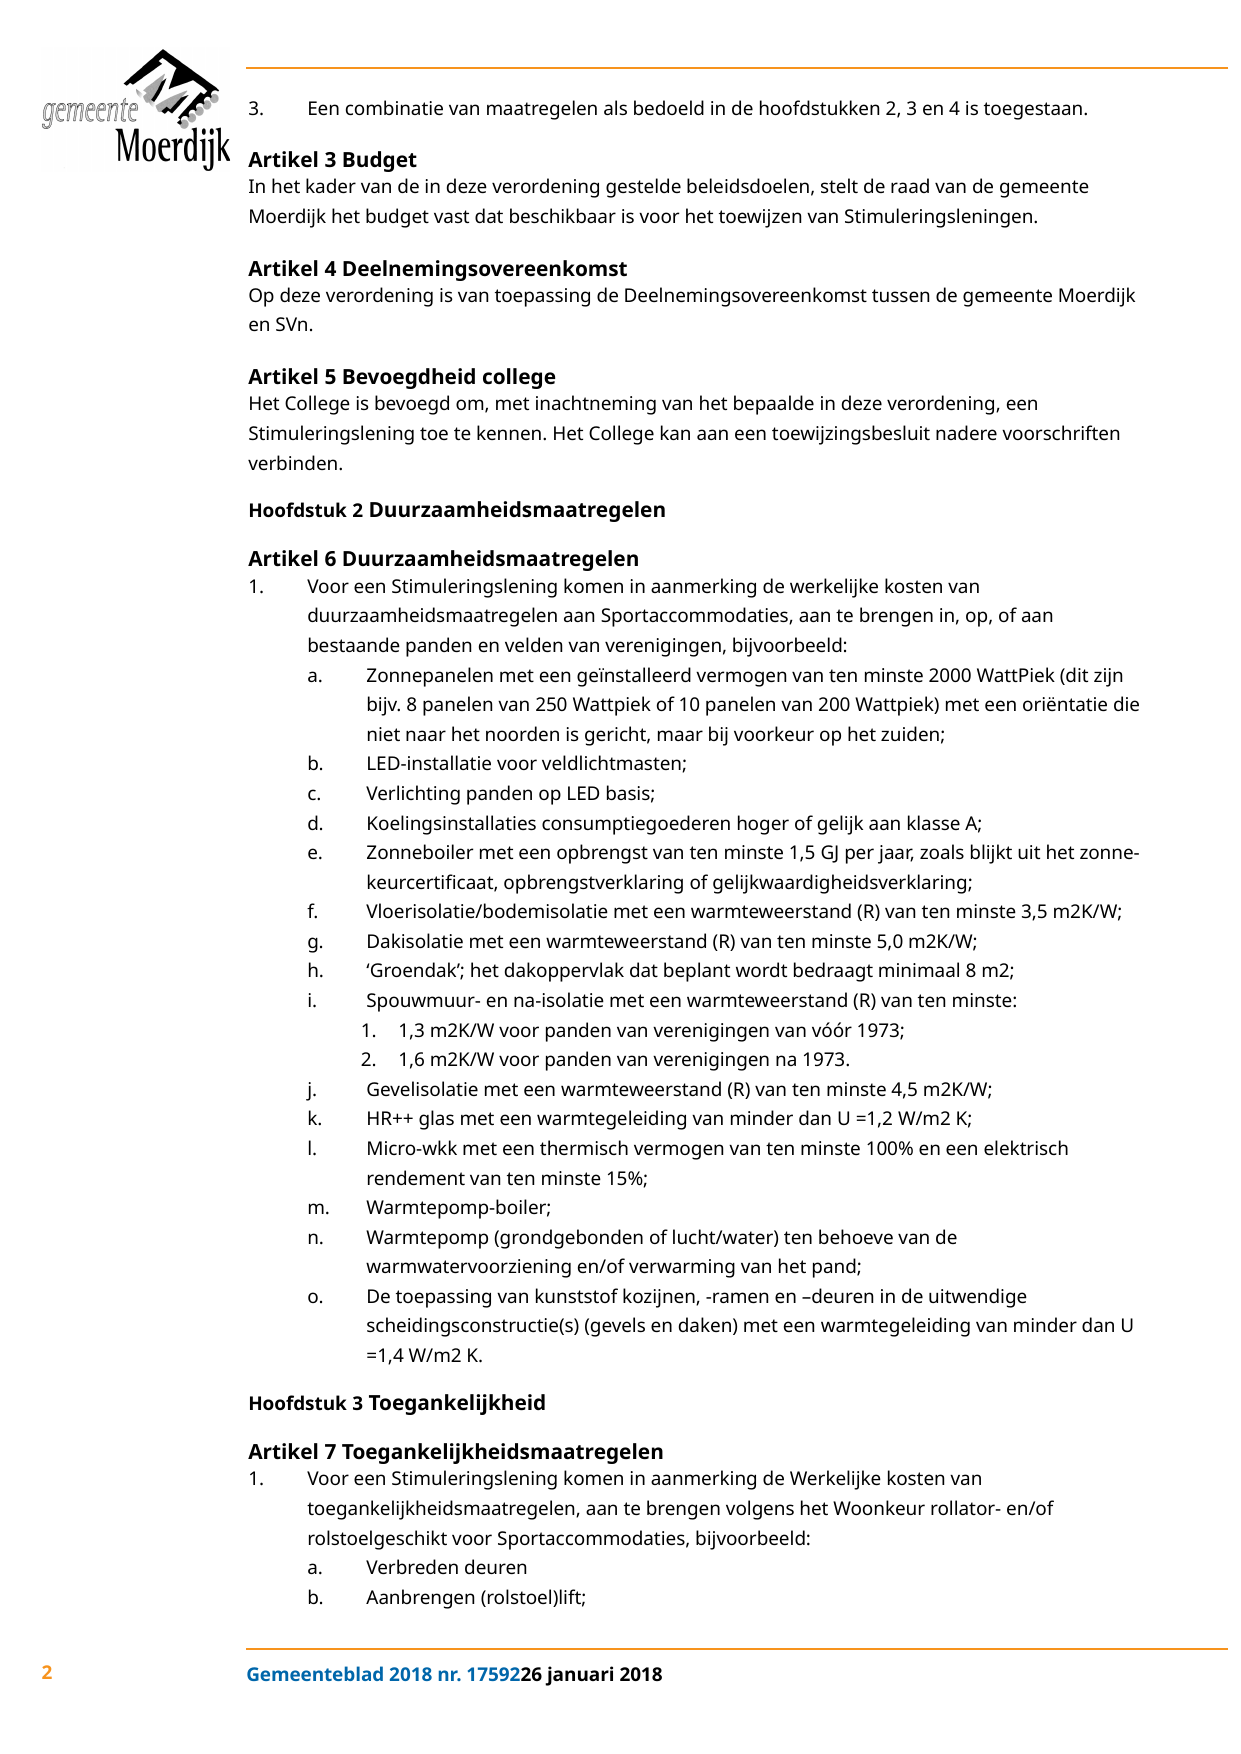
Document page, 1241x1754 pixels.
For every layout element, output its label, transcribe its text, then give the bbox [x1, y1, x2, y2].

text Het College is bevoegd om, met inachtneming van het bepaalde in deze verordening, een Stimuleringslening toe te kennen. Het College kan aan een toewijzingsbesluit nadere voorschriften verbinden. [248, 391, 1152, 475]
text In het kader van de in deze verordening gestelde beleidsdoelen, stelt de raad van de gemeente Moerdijk het budget vast dat beschikbaar is voor het toewijzen van Stimuleringsleningen. [248, 174, 1152, 229]
list Verlichting panden op LED basis; [307, 780, 1152, 806]
text Artikel 6 Duurzaamheidsmaatregelen [248, 544, 1152, 573]
list 1,3 m2K/W voor panden van verenigingen van vóór 1973; [361, 1017, 1152, 1042]
list Vloerisolatie/bodemisolatie met een warmteweerstand (R) van ten minste 3,5 m2K/W; [307, 898, 1152, 924]
list LED-installatie voor veldlichtmasten; [307, 751, 1152, 776]
list Gevelisolatie met een warmteweerstand (R) van ten minste 4,5 m2K/W; [307, 1076, 1152, 1102]
picture [41, 47, 231, 172]
text Hoofdstuk 3 Toegankelijkheid [248, 1388, 1152, 1416]
list Spouwmuur- en na-isolatie met een warmteweerstand (R) van ten minste: [307, 987, 1152, 1013]
text Artikel 5 Bevoegdheid college [248, 362, 1152, 391]
text Artikel 7 Toegankelijkheidsmaatregelen [248, 1437, 1152, 1466]
list Aanbrengen (rolstoel)lift; [307, 1584, 1152, 1609]
list Micro-wkk met een thermisch vermogen van ten minste 100% en een elektrisch rendement van ten minste 15%; [307, 1135, 1152, 1190]
list Warmtepomp (grondgebonden of lucht/water) ten behoeve van de warmwatervoorziening en/of verwarming van het pand; [307, 1224, 1152, 1279]
list Koelingsinstallaties consumptiegoederen hoger of gelijk aan klasse A; [307, 810, 1152, 835]
list De toepassing van kunststof kozijnen, -ramen en –deuren in de uitwendige scheidingsconstructie(s) (gevels en daken) met een warmtegeleiding van minder dan U =1,4 W/m2 K. [307, 1283, 1152, 1368]
list Een combinatie van maatregelen als bedoeld in de hoofdstukken 2, 3 en 4 is toegestaan. [248, 95, 1152, 121]
text Hoofdstuk 2 Duurzaamheidsmaatregelen [248, 495, 1152, 524]
text Artikel 4 Deelnemingsovereenkomst [248, 254, 1152, 282]
list Zonnepanelen met een geïnstalleerd vermogen van ten minste 2000 WattPiek (dit zijn bijv. 8 panelen van 250 Wattpiek of 10 panelen van 200 Wattpiek) met een oriëntatie die niet naar het noorden is gericht, maar bij voorkeur op het zuiden; [307, 662, 1152, 747]
list 1,6 m2K/W voor panden van verenigingen na 1973. [361, 1046, 1152, 1072]
list HR++ glas met een warmtegeleiding van minder dan U =1,2 W/m2 K; [307, 1106, 1152, 1131]
list Zonneboiler met een opbrengst van ten minste 1,5 GJ per jaar, zoals blijkt uit het zonne-keurcertificaat, opbrengstverklaring of gelijkwaardigheidsverklaring; [307, 839, 1152, 894]
text Op deze verordening is van toepassing de Deelnemingsovereenkomst tussen de gemeente Moerdijk en SVn. [248, 282, 1152, 337]
text Artikel 3 Budget [248, 145, 1152, 174]
list ‘Groendak’; het dakoppervlak dat beplant wordt bedraagt minimaal 8 m2; [307, 958, 1152, 983]
list Verbreden deuren [307, 1554, 1152, 1580]
list Warmtepomp-boiler; [307, 1194, 1152, 1220]
list Voor een Stimuleringslening komen in aanmerking de werkelijke kosten van duurzaamheidsmaatregelen aan Sportaccommodaties, aan te brengen in, op, of aan bestaande panden en velden van verenigingen, bijvoorbeeld: [248, 573, 1152, 658]
list Dakisolatie met een warmteweerstand (R) van ten minste 5,0 m2K/W; [307, 928, 1152, 954]
list Voor een Stimuleringslening komen in aanmerking de Werkelijke kosten van toegankelijkheidsmaatregelen, aan te brengen volgens het Woonkeur rollator- en/of rolstoelgeschikt voor Sportaccommodaties, bijvoorbeeld: [248, 1466, 1152, 1550]
